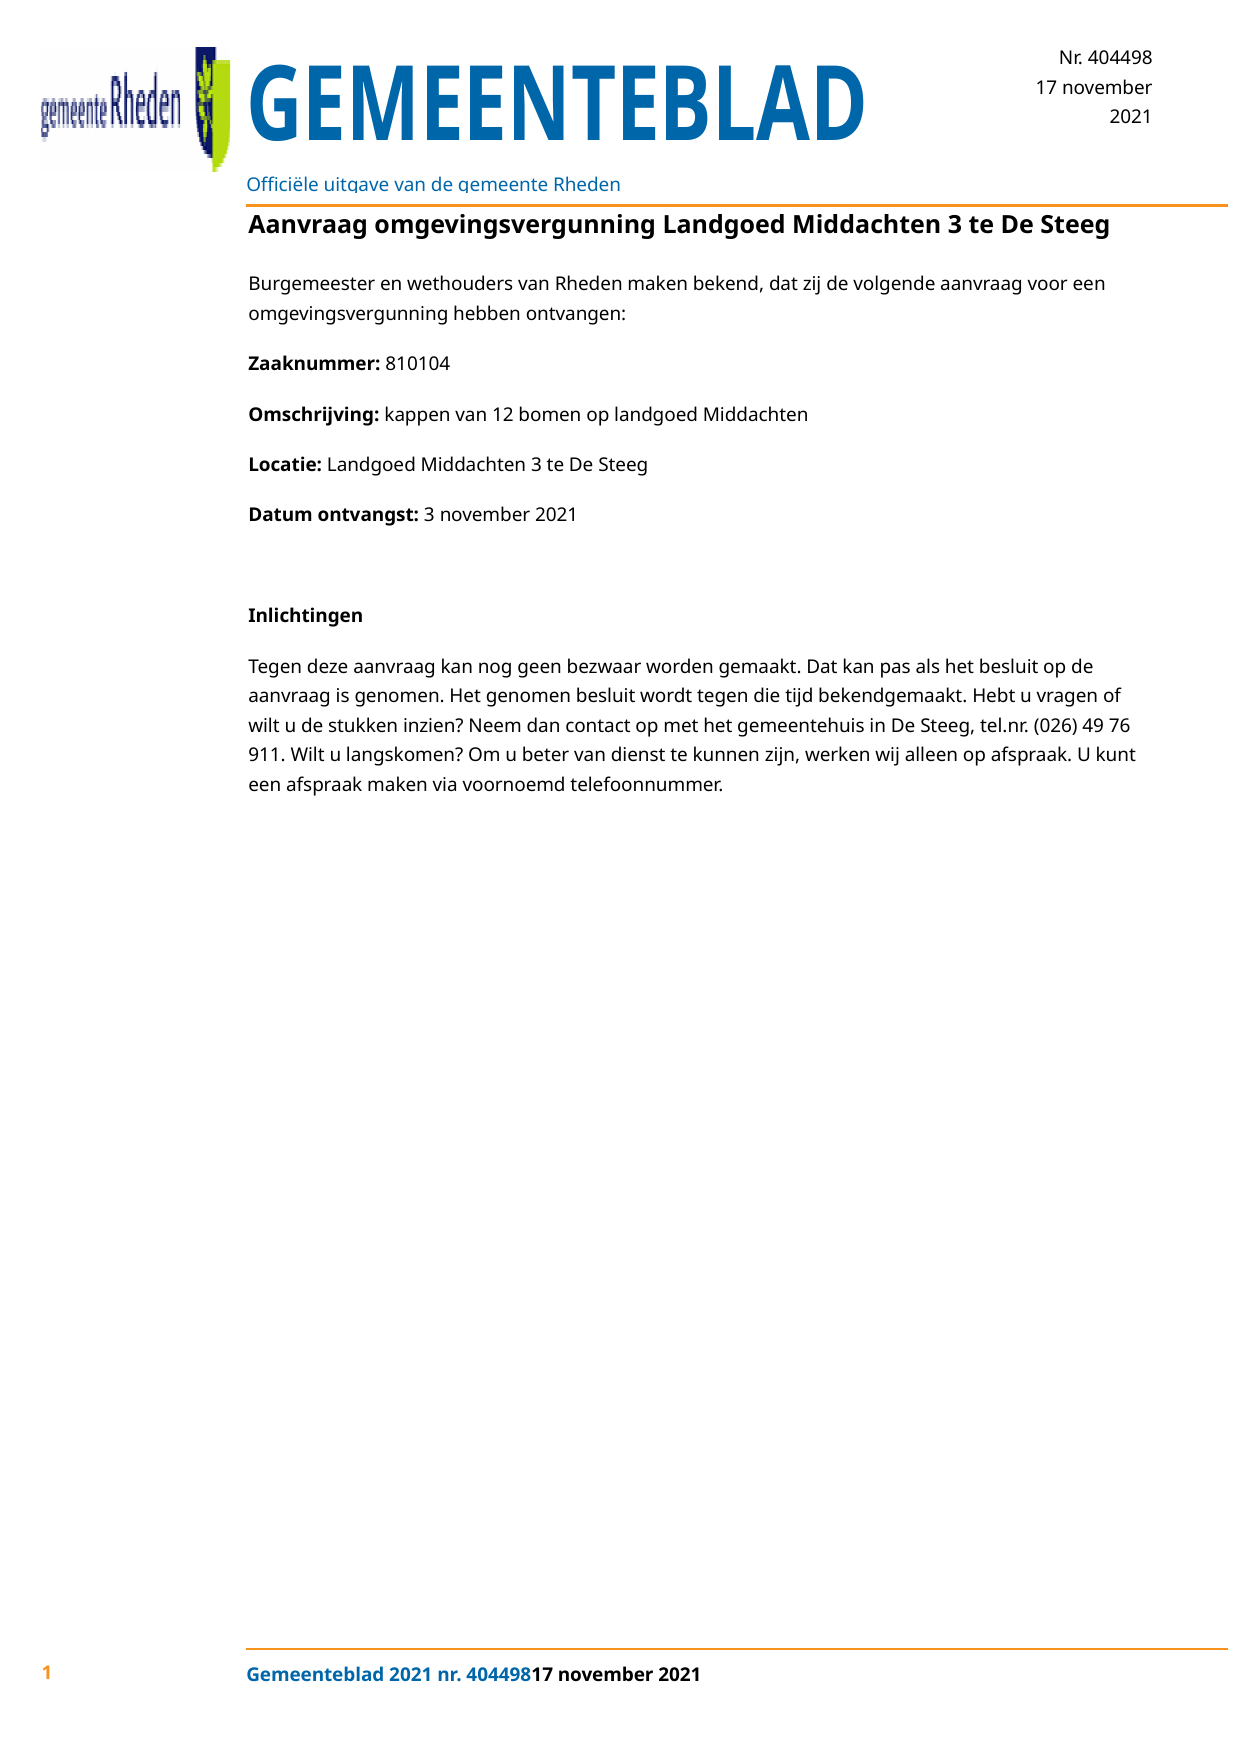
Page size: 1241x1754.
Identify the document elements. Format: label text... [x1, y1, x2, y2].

text Omschrijving: kappen van 12 bomen op landgoed Middachten [248, 401, 1152, 426]
text Tegen deze aanvraag kan nog geen bezwaar worden gemaakt. Dat kan pas als het besluit op de aanvraag is genomen. Het genomen besluit wordt tegen die tijd bekendgemaakt. Hebt u vragen of wilt u de stukken inzien? Neem dan contact op met het gemeentehuis in De Steeg, tel.nr. (026) 49 76 911. Wilt u langskomen? Om u beter van dienst te kunnen zijn, werken wij alleen op afspraak. U kunt een afspraak maken via voornoemd telefoonnummer. [248, 653, 1152, 797]
text Inlichtingen [248, 602, 1152, 628]
text Locatie: Landgoed Middachten 3 te De Steeg [248, 451, 1152, 477]
text Datum ontvangst: 3 november 2021 [248, 502, 1152, 527]
text Zaaknummer: 810104 [248, 350, 1152, 376]
text Aanvraag omgevingsvergunning Landgoed Middachten 3 te De Steeg [248, 207, 1152, 241]
picture [41, 47, 231, 172]
text Burgemeester en wethouders van Rheden maken bekend, dat zij de volgende aanvraag voor een omgevingsvergunning hebben ontvangen: [248, 270, 1152, 326]
